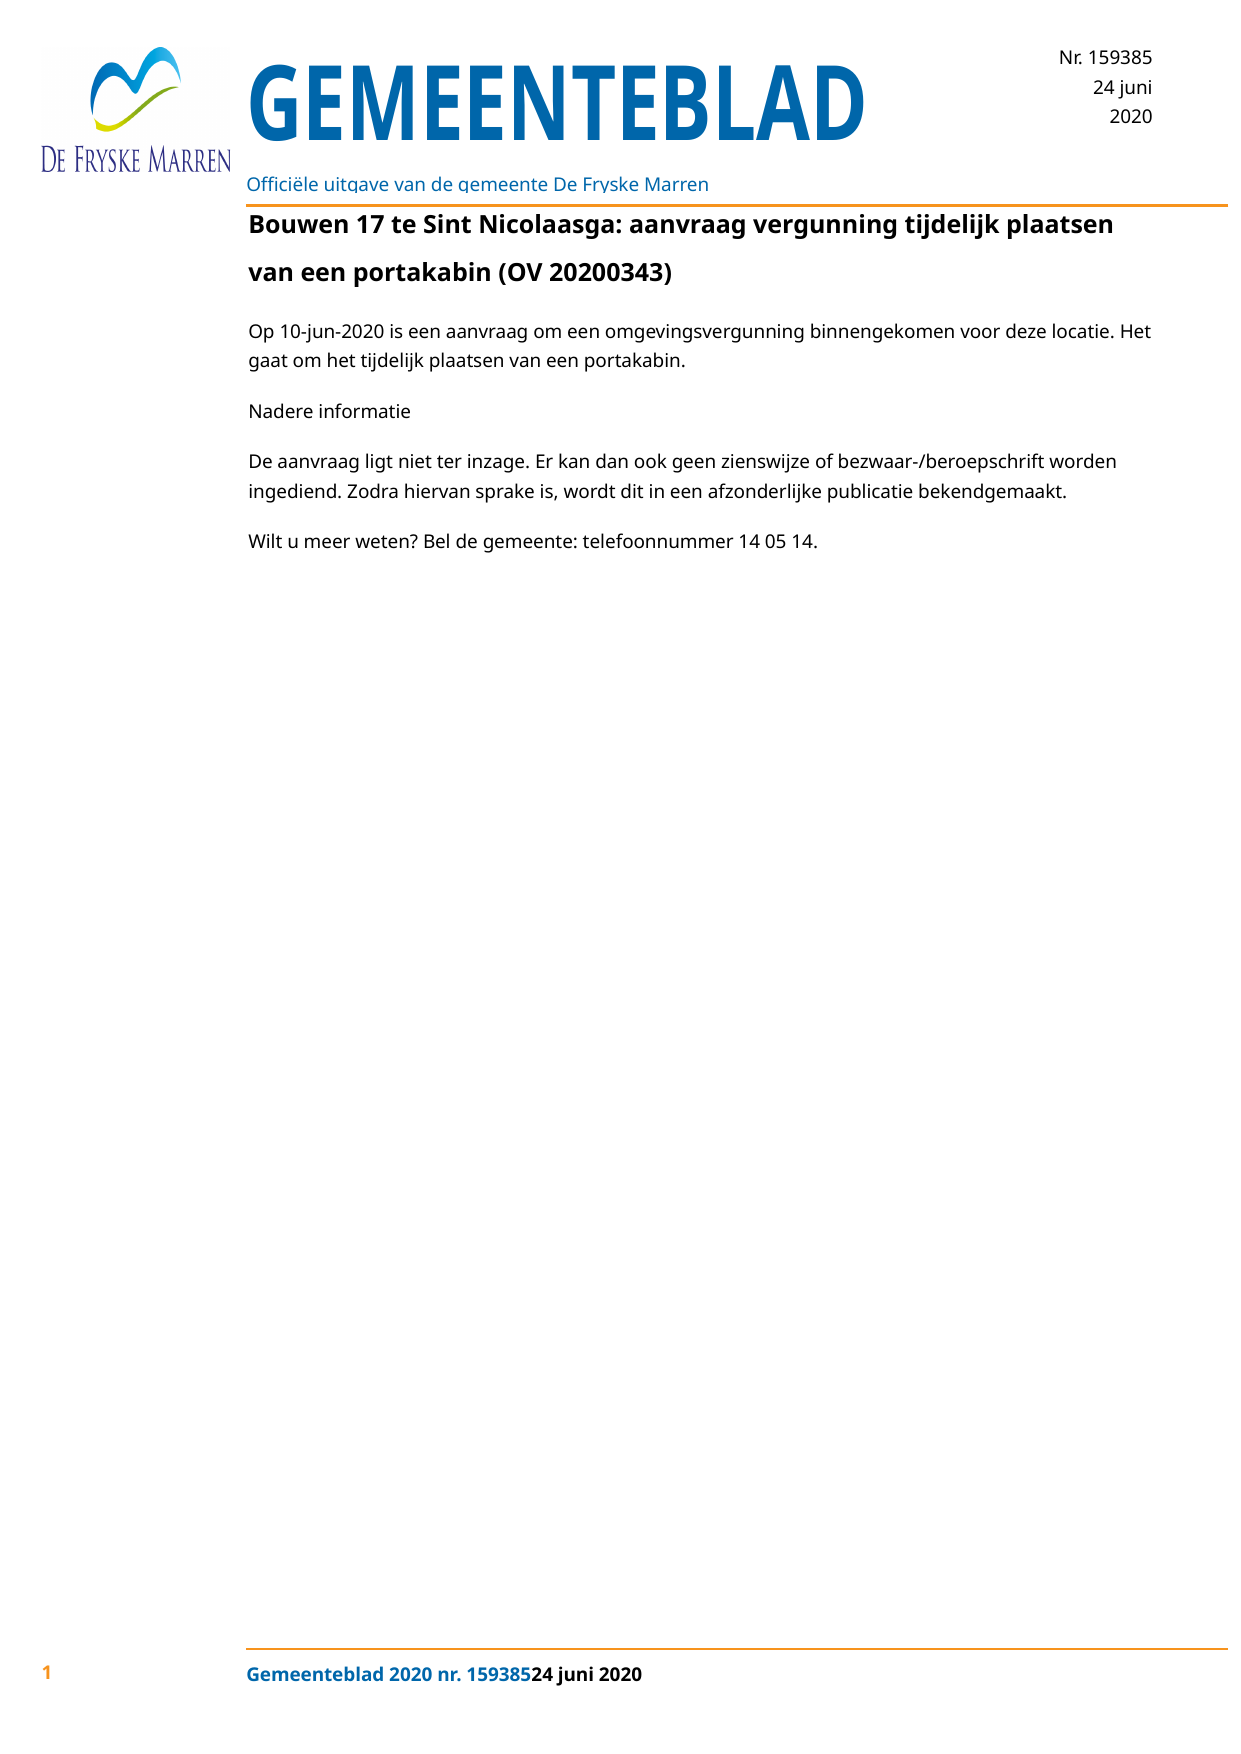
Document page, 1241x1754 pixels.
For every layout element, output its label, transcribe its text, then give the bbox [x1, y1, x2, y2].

text Op 10-jun-2020 is een aanvraag om een omgevingsvergunning binnengekomen voor deze locatie. Het gaat om het tijdelijk plaatsen van een portakabin. [248, 318, 1152, 373]
text Wilt u meer weten? Bel de gemeente: telefoonnummer 14 05 14. [248, 528, 1152, 554]
text De aanvraag ligt niet ter inzage. Er kan dan ook geen zienswijze of bezwaar-/beroepschrift worden ingediend. Zodra hiervan sprake is, wordt dit in een afzonderlijke publicatie bekendgemaakt. [248, 448, 1152, 504]
text Bouwen 17 te Sint Nicolaasga: aanvraag vergunning tijdelijk plaatsen van een portakabin (OV 20200343) [248, 207, 1152, 288]
picture [41, 47, 231, 172]
text Nadere informatie [248, 398, 1152, 424]
